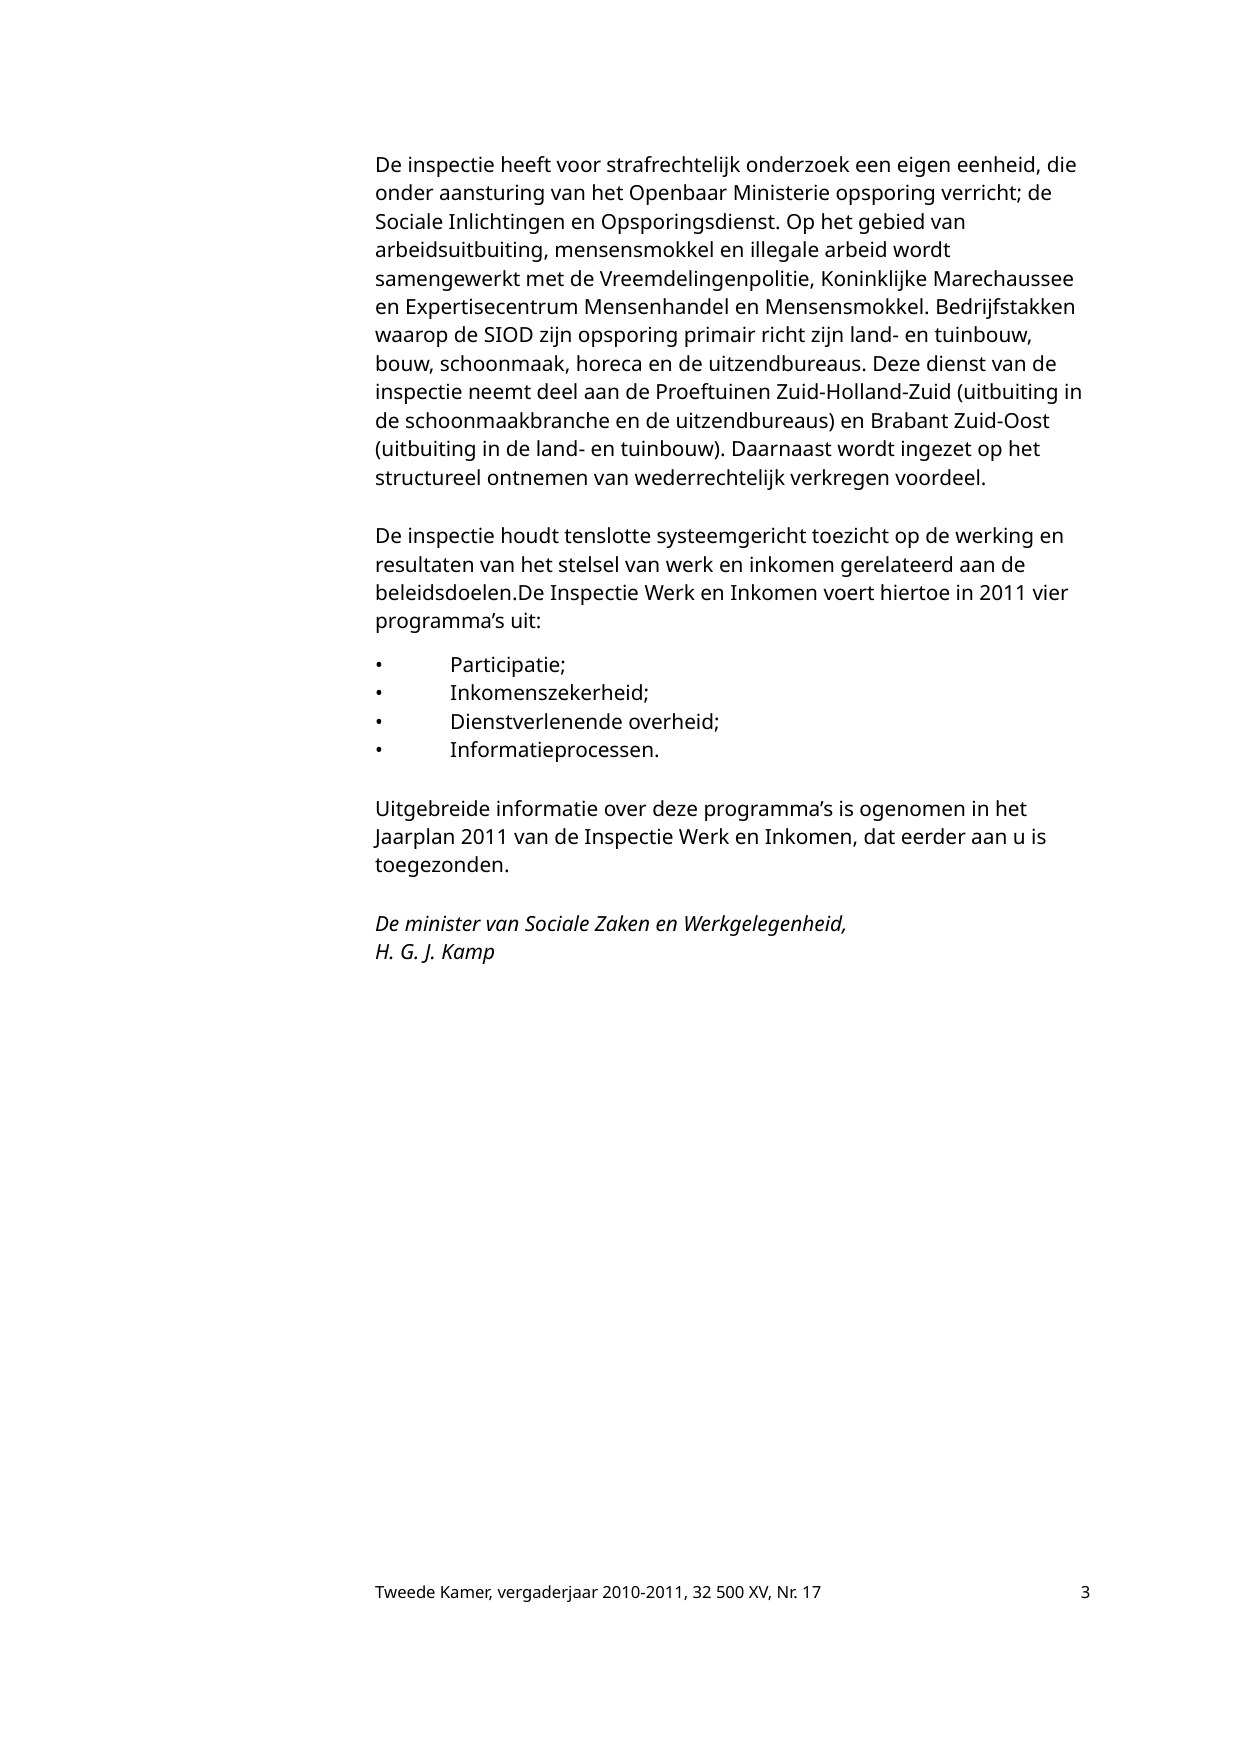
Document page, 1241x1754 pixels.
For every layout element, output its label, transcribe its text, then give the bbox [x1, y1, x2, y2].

list Participatie; [375, 650, 1090, 678]
text H. G. J. Kamp [375, 937, 1090, 966]
list Inkomenszekerheid; [375, 678, 1090, 707]
text De inspectie houdt tenslotte systeemgericht toezicht op de werking en resultaten van het stelsel van werk en inkomen gerelateerd aan de beleidsdoelen.De Inspectie Werk en Inkomen voert hiertoe in 2011 vier programma’s uit: [375, 521, 1090, 635]
text De minister van Sociale Zaken en Werkgelegenheid, [375, 909, 1090, 937]
text De inspectie heeft voor strafrechtelijk onderzoek een eigen eenheid, die onder aansturing van het Openbaar Ministerie opsporing verricht; de Sociale Inlichtingen en Opsporingsdienst. Op het gebied van arbeidsuitbuiting, mensensmokkel en illegale arbeid wordt samengewerkt met de Vreemdelingenpolitie, Koninklijke Marechaussee en Expertisecentrum Mensenhandel en Mensensmokkel. Bedrijfstakken waarop de SIOD zijn opsporing primair richt zijn land- en tuinbouw, bouw, schoonmaak, horeca en de uitzendbureaus. Deze dienst van de inspectie neemt deel aan de Proeftuinen Zuid-Holland-Zuid (uitbuiting in de schoonmaakbranche en de uitzendbureaus) en Brabant Zuid-Oost (uitbuiting in de land- en tuinbouw). Daarnaast wordt ingezet op het structureel ontnemen van wederrechtelijk verkregen voordeel. [375, 150, 1090, 491]
list Dienstverlenende overheid; [375, 707, 1090, 735]
text Uitgebreide informatie over deze programma’s is ogenomen in het Jaarplan 2011 van de Inspectie Werk en Inkomen, dat eerder aan u is toegezonden. [375, 794, 1090, 879]
list Informatieprocessen. [375, 735, 1090, 764]
